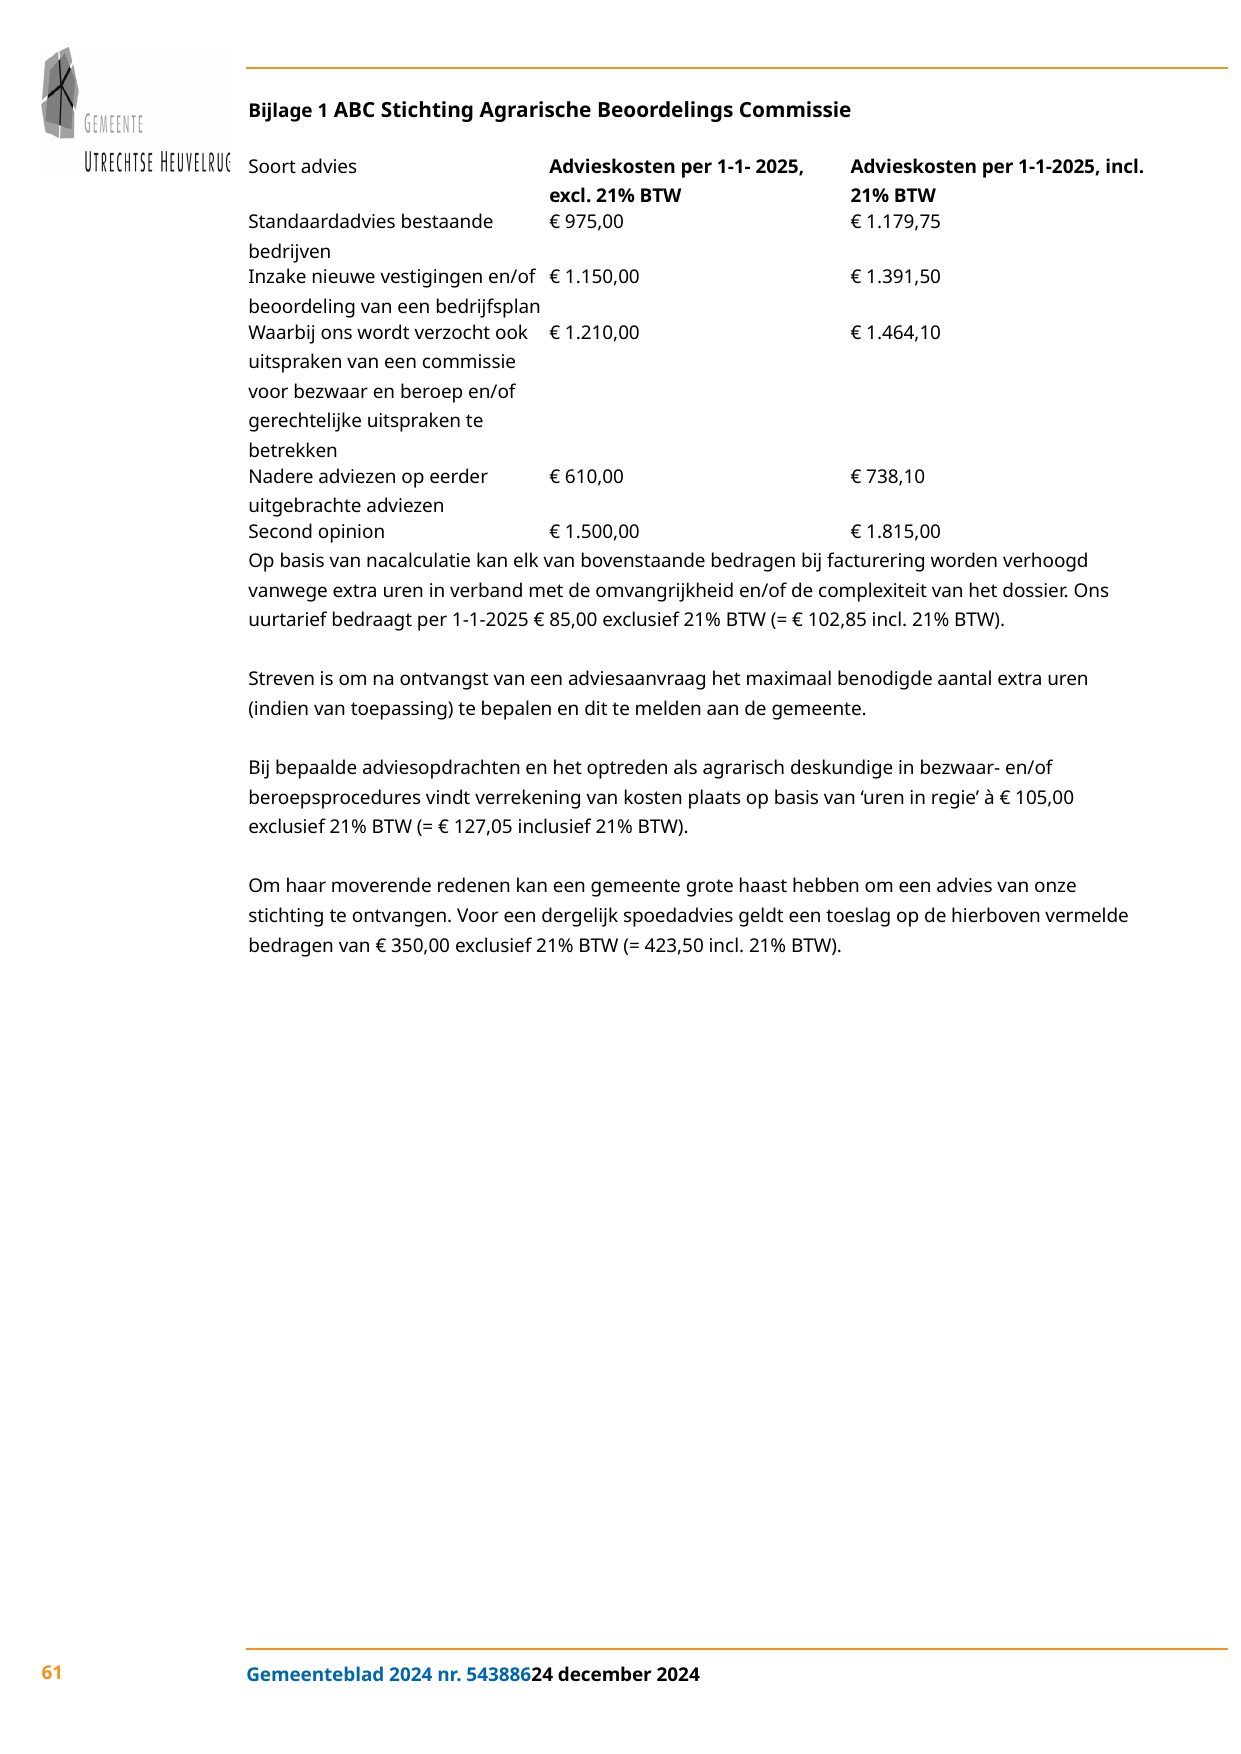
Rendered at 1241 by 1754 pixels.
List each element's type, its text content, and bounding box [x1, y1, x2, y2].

table_cell € 610,00 [549, 463, 850, 518]
text Bijlage 1 ABC Stichting Agrarische Beoordelings Commissie [248, 95, 1152, 123]
table_cell € 1.179,75 [850, 208, 1152, 264]
table_cell Standaardadvies bestaande bedrijven [248, 208, 549, 264]
table_cell Waarbij ons wordt verzocht ook uitspraken van een commissie voor bezwaar en beroep en/of gerechtelijke uitspraken te betrekken [248, 319, 549, 463]
table_cell € 1.500,00 [549, 518, 850, 544]
text Op basis van nacalculatie kan elk van bovenstaande bedragen bij facturering worden verhoogd vanwege extra uren in verband met de omvangrijkheid en/of de complexiteit van het dossier. Ons uurtarief bedraagt per 1-1-2025 € 85,00 exclusief 21% BTW (= € 102,85 incl. 21% BTW). [248, 547, 1152, 632]
text Om haar moverende redenen kan een gemeente grote haast hebben om een advies van onze stichting te ontvangen. Voor een dergelijk spoedadvies geldt een toeslag op de hierboven vermelde bedragen van € 350,00 exclusief 21% BTW (= 423,50 incl. 21% BTW). [248, 873, 1152, 958]
table_cell € 1.150,00 [549, 264, 850, 319]
table_header Advieskosten per 1-1-2025, incl. 21% BTW [850, 153, 1152, 208]
table_cell Inzake nieuwe vestigingen en/of beoordeling van een bedrijfsplan [248, 264, 549, 319]
table_cell Nadere adviezen op eerder uitgebrachte adviezen [248, 463, 549, 518]
text Streven is om na ontvangst van een adviesaanvraag het maximaal benodigde aantal extra uren (indien van toepassing) te bepalen en dit te melden aan de gemeente. [248, 666, 1152, 721]
table_cell Second opinion [248, 518, 549, 544]
table_cell € 1.464,10 [850, 319, 1152, 463]
table_header Advieskosten per 1-1- 2025, excl. 21% BTW [549, 153, 850, 208]
table_cell € 975,00 [549, 208, 850, 264]
table_cell € 1.391,50 [850, 264, 1152, 319]
table_header Soort advies [248, 153, 549, 208]
picture [41, 47, 231, 172]
table_cell € 1.210,00 [549, 319, 850, 463]
table_cell € 738,10 [850, 463, 1152, 518]
table_cell € 1.815,00 [850, 518, 1152, 544]
text Bij bepaalde adviesopdrachten en het optreden als agrarisch deskundige in bezwaar- en/of beroepsprocedures vindt verrekening van kosten plaats op basis van ‘uren in regie’ à € 105,00 exclusief 21% BTW (= € 127,05 inclusief 21% BTW). [248, 754, 1152, 839]
